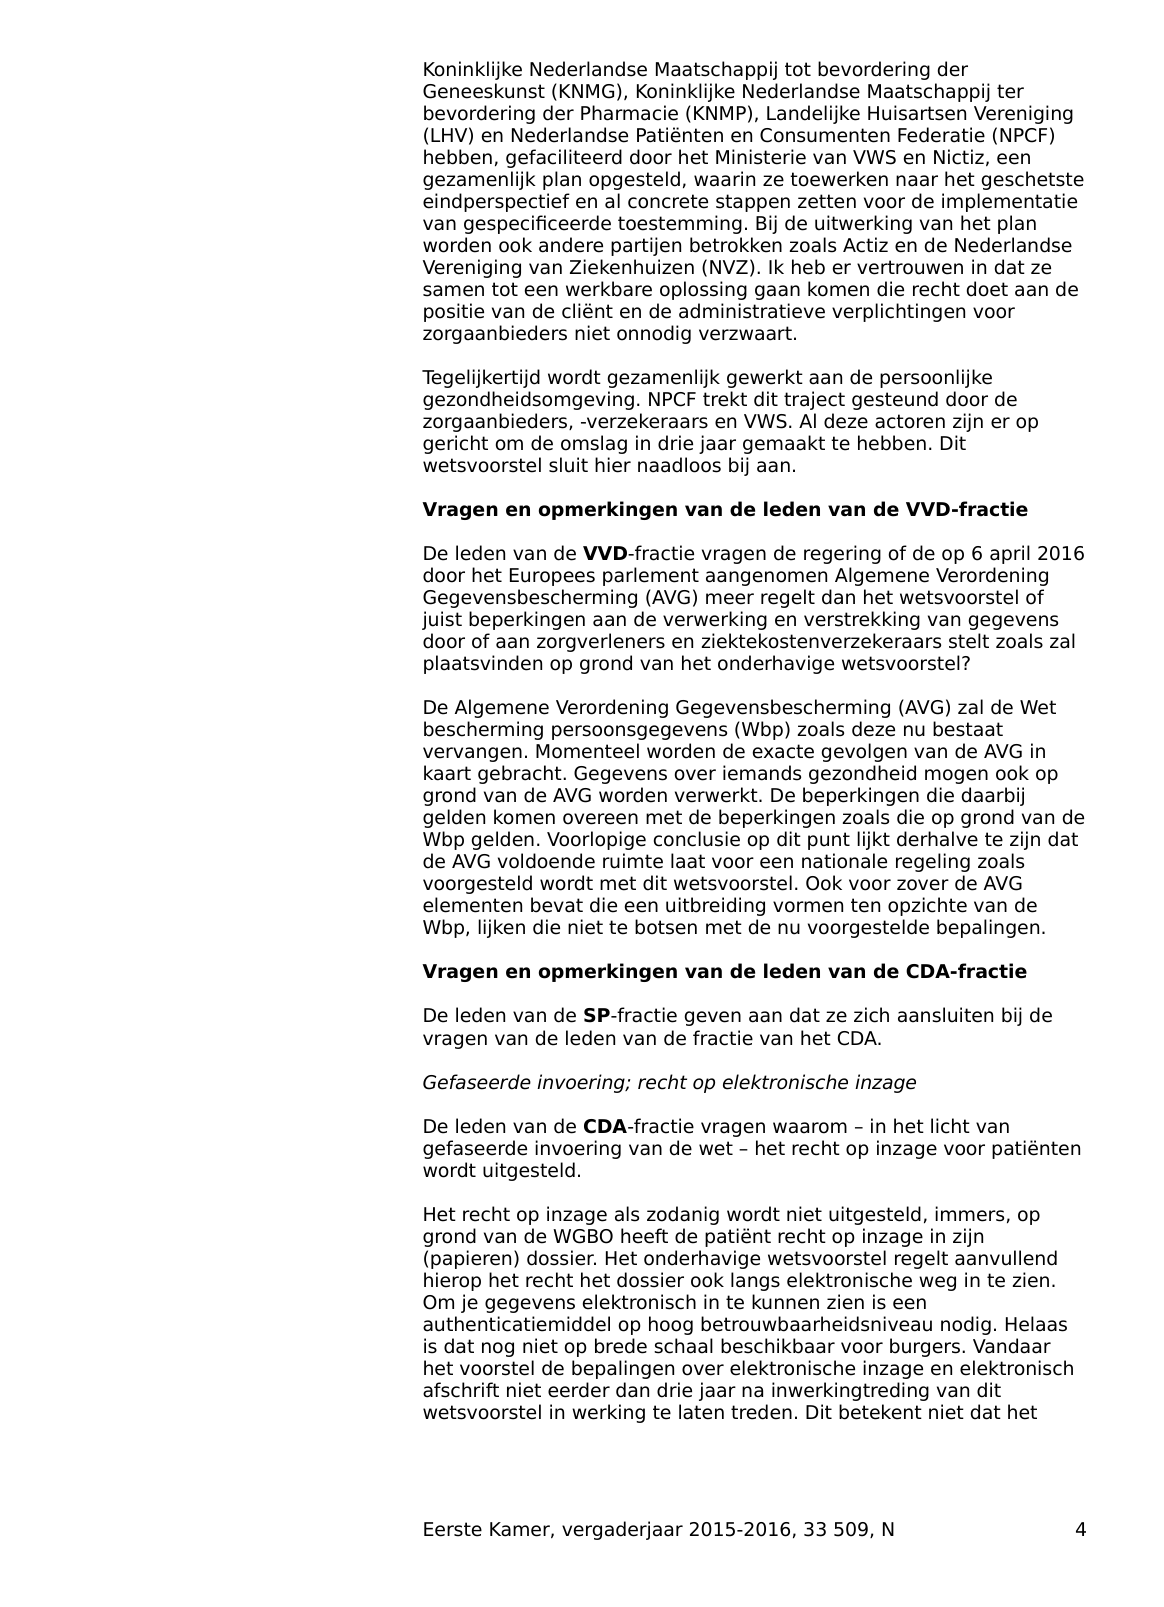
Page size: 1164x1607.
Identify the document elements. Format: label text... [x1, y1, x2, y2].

text De leden van de CDA-fractie vragen waarom – in het licht van gefaseerde invoering van de wet – het recht op inzage voor patiënten wordt uitgesteld. [422, 1116, 1087, 1182]
text Koninklijke Nederlandse Maatschappij tot bevordering der Geneeskunst (KNMG), Koninklijke Nederlandse Maatschappij ter bevordering der Pharmacie (KNMP), Landelijke Huisartsen Vereniging (LHV) en Nederlandse Patiënten en Consumenten Federatie (NPCF) hebben, gefaciliteerd door het Ministerie van VWS en Nictiz, een gezamenlijk plan opgesteld, waarin ze toewerken naar het geschetste eindperspectief en al concrete stappen zetten voor de implementatie van gespecificeerde toestemming. Bij de uitwerking van het plan worden ook andere partijen betrokken zoals Actiz en de Nederlandse Vereniging van Ziekenhuizen (NVZ). Ik heb er vertrouwen in dat ze samen tot een werkbare oplossing gaan komen die recht doet aan de positie van de cliënt en de administratieve verplichtingen voor zorgaanbieders niet onnodig verzwaart. [422, 59, 1087, 345]
text Het recht op inzage als zodanig wordt niet uitgesteld, immers, op grond van de WGBO heeft de patiënt recht op inzage in zijn (papieren) dossier. Het onderhavige wetsvoorstel regelt aanvullend hierop het recht het dossier ook langs elektronische weg in te zien. Om je gegevens elektronisch in te kunnen zien is een authenticatiemiddel op hoog betrouwbaarheidsniveau nodig. Helaas is dat nog niet op brede schaal beschikbaar voor burgers. Vandaar het voorstel de bepalingen over elektronische inzage en elektronisch afschrift niet eerder dan drie jaar na inwerkingtreding van dit wetsvoorstel in werking te laten treden. Dit betekent niet dat het [422, 1204, 1087, 1424]
subtitle Vragen en opmerkingen van de leden van de VVD-fractie [422, 499, 1087, 521]
text Tegelijkertijd wordt gezamenlijk gewerkt aan de persoonlijke gezondheidsomgeving. NPCF trekt dit traject gesteund door de zorgaanbieders, -verzekeraars en VWS. Al deze actoren zijn er op gericht om de omslag in drie jaar gemaakt te hebben. Dit wetsvoorstel sluit hier naadloos bij aan. [422, 367, 1087, 477]
subtitle Gefaseerde invoering; recht op elektronische inzage [422, 1072, 1087, 1093]
text De Algemene Verordening Gegevensbescherming (AVG) zal de Wet bescherming persoonsgegevens (Wbp) zoals deze nu bestaat vervangen. Momenteel worden de exacte gevolgen van de AVG in kaart gebracht. Gegevens over iemands gezondheid mogen ook op grond van de AVG worden verwerkt. De beperkingen die daarbij gelden komen overeen met de beperkingen zoals die op grond van de Wbp gelden. Voorlopige conclusie op dit punt lijkt derhalve te zijn dat de AVG voldoende ruimte laat voor een nationale regeling zoals voorgesteld wordt met dit wetsvoorstel. Ook voor zover de AVG elementen bevat die een uitbreiding vormen ten opzichte van de Wbp, lijken die niet te botsen met de nu voorgestelde bepalingen. [422, 697, 1087, 939]
subtitle Vragen en opmerkingen van de leden van de CDA-fractie [422, 961, 1087, 983]
text De leden van de SP-fractie geven aan dat ze zich aansluiten bij de vragen van de leden van de fractie van het CDA. [422, 1005, 1087, 1049]
text De leden van de VVD-fractie vragen de regering of de op 6 april 2016 door het Europees parlement aangenomen Algemene Verordening Gegevensbescherming (AVG) meer regelt dan het wetsvoorstel of juist beperkingen aan de verwerking en verstrekking van gegevens door of aan zorgverleners en ziektekostenverzekeraars stelt zoals zal plaatsvinden op grond van het onderhavige wetsvoorstel? [422, 543, 1087, 675]
